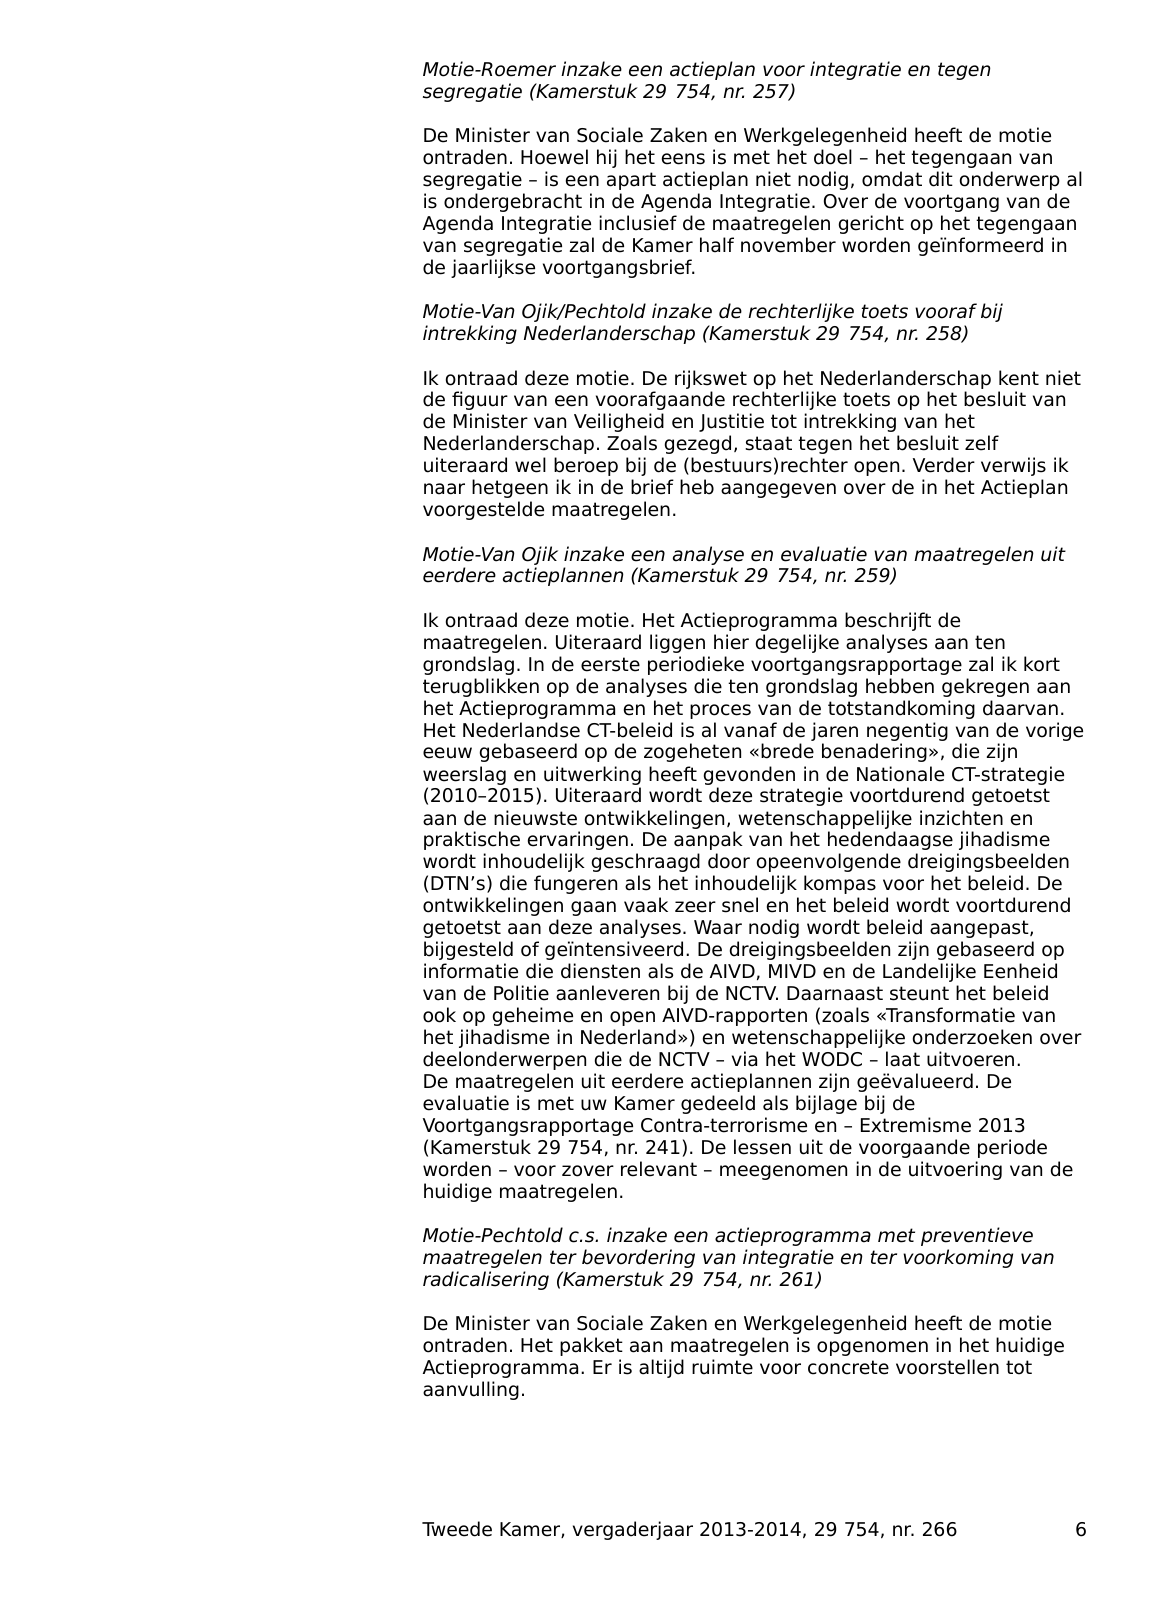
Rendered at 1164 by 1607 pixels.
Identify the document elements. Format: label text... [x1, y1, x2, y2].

text De Minister van Sociale Zaken en Werkgelegenheid heeft de motie ontraden. Het pakket aan maatregelen is opgenomen in het huidige Actieprogramma. Er is altijd ruimte voor concrete voorstellen tot aanvulling. [422, 1313, 1087, 1401]
subtitle Motie-Roemer inzake een actieplan voor integratie en tegen segregatie (Kamerstuk 29 754, nr. 257) [422, 59, 1087, 103]
text Ik ontraad deze motie. Het Actieprogramma beschrijft de maatregelen. Uiteraard liggen hier degelijke analyses aan ten grondslag. In de eerste periodieke voortgangsrapportage zal ik kort terugblikken op de analyses die ten grondslag hebben gekregen aan het Actieprogramma en het proces van de totstandkoming daarvan. Het Nederlandse CT-beleid is al vanaf de jaren negentig van de vorige eeuw gebaseerd op de zogeheten «brede benadering», die zijn weerslag en uitwerking heeft gevonden in de Nationale CT-strategie (2010–2015). Uiteraard wordt deze strategie voortdurend getoetst aan de nieuwste ontwikkelingen, wetenschappelijke inzichten en praktische ervaringen. De aanpak van het hedendaagse jihadisme wordt inhoudelijk geschraagd door opeenvolgende dreigingsbeelden (DTN’s) die fungeren als het inhoudelijk kompas voor het beleid. De ontwikkelingen gaan vaak zeer snel en het beleid wordt voortdurend getoetst aan deze analyses. Waar nodig wordt beleid aangepast, bijgesteld of geïntensiveerd. De dreigingsbeelden zijn gebaseerd op informatie die diensten als de AIVD, MIVD en de Landelijke Eenheid van de Politie aanleveren bij de NCTV. Daarnaast steunt het beleid ook op geheime en open AIVD-rapporten (zoals «Transformatie van het jihadisme in Nederland») en wetenschappelijke onderzoeken over deelonderwerpen die de NCTV – via het WODC – laat uitvoeren. [422, 609, 1087, 1071]
text Ik ontraad deze motie. De rijkswet op het Nederlanderschap kent niet de figuur van een voorafgaande rechterlijke toets op het besluit van de Minister van Veiligheid en Justitie tot intrekking van het Nederlanderschap. Zoals gezegd, staat tegen het besluit zelf uiteraard wel beroep bij de (bestuurs)rechter open. Verder verwijs ik naar hetgeen ik in de brief heb aangegeven over de in het Actieplan voorgestelde maatregelen. [422, 367, 1087, 521]
subtitle Motie-Van Ojik/Pechtold inzake de rechterlijke toets vooraf bij intrekking Nederlanderschap (Kamerstuk 29 754, nr. 258) [422, 301, 1087, 345]
text De maatregelen uit eerdere actieplannen zijn geëvalueerd. De evaluatie is met uw Kamer gedeeld als bijlage bij de Voortgangsrapportage Contra-terrorisme en – Extremisme 2013 (Kamerstuk 29 754, nr. 241). De lessen uit de voorgaande periode worden – voor zover relevant – meegenomen in de uitvoering van de huidige maatregelen. [422, 1071, 1087, 1203]
subtitle Motie-Pechtold c.s. inzake een actieprogramma met preventieve maatregelen ter bevordering van integratie en ter voorkoming van radicalisering (Kamerstuk 29 754, nr. 261) [422, 1225, 1087, 1291]
subtitle Motie-Van Ojik inzake een analyse en evaluatie van maatregelen uit eerdere actieplannen (Kamerstuk 29 754, nr. 259) [422, 543, 1087, 587]
text De Minister van Sociale Zaken en Werkgelegenheid heeft de motie ontraden. Hoewel hij het eens is met het doel – het tegengaan van segregatie – is een apart actieplan niet nodig, omdat dit onderwerp al is ondergebracht in de Agenda Integratie. Over de voortgang van de Agenda Integratie inclusief de maatregelen gericht op het tegengaan van segregatie zal de Kamer half november worden geïnformeerd in de jaarlijkse voortgangsbrief. [422, 125, 1087, 279]
